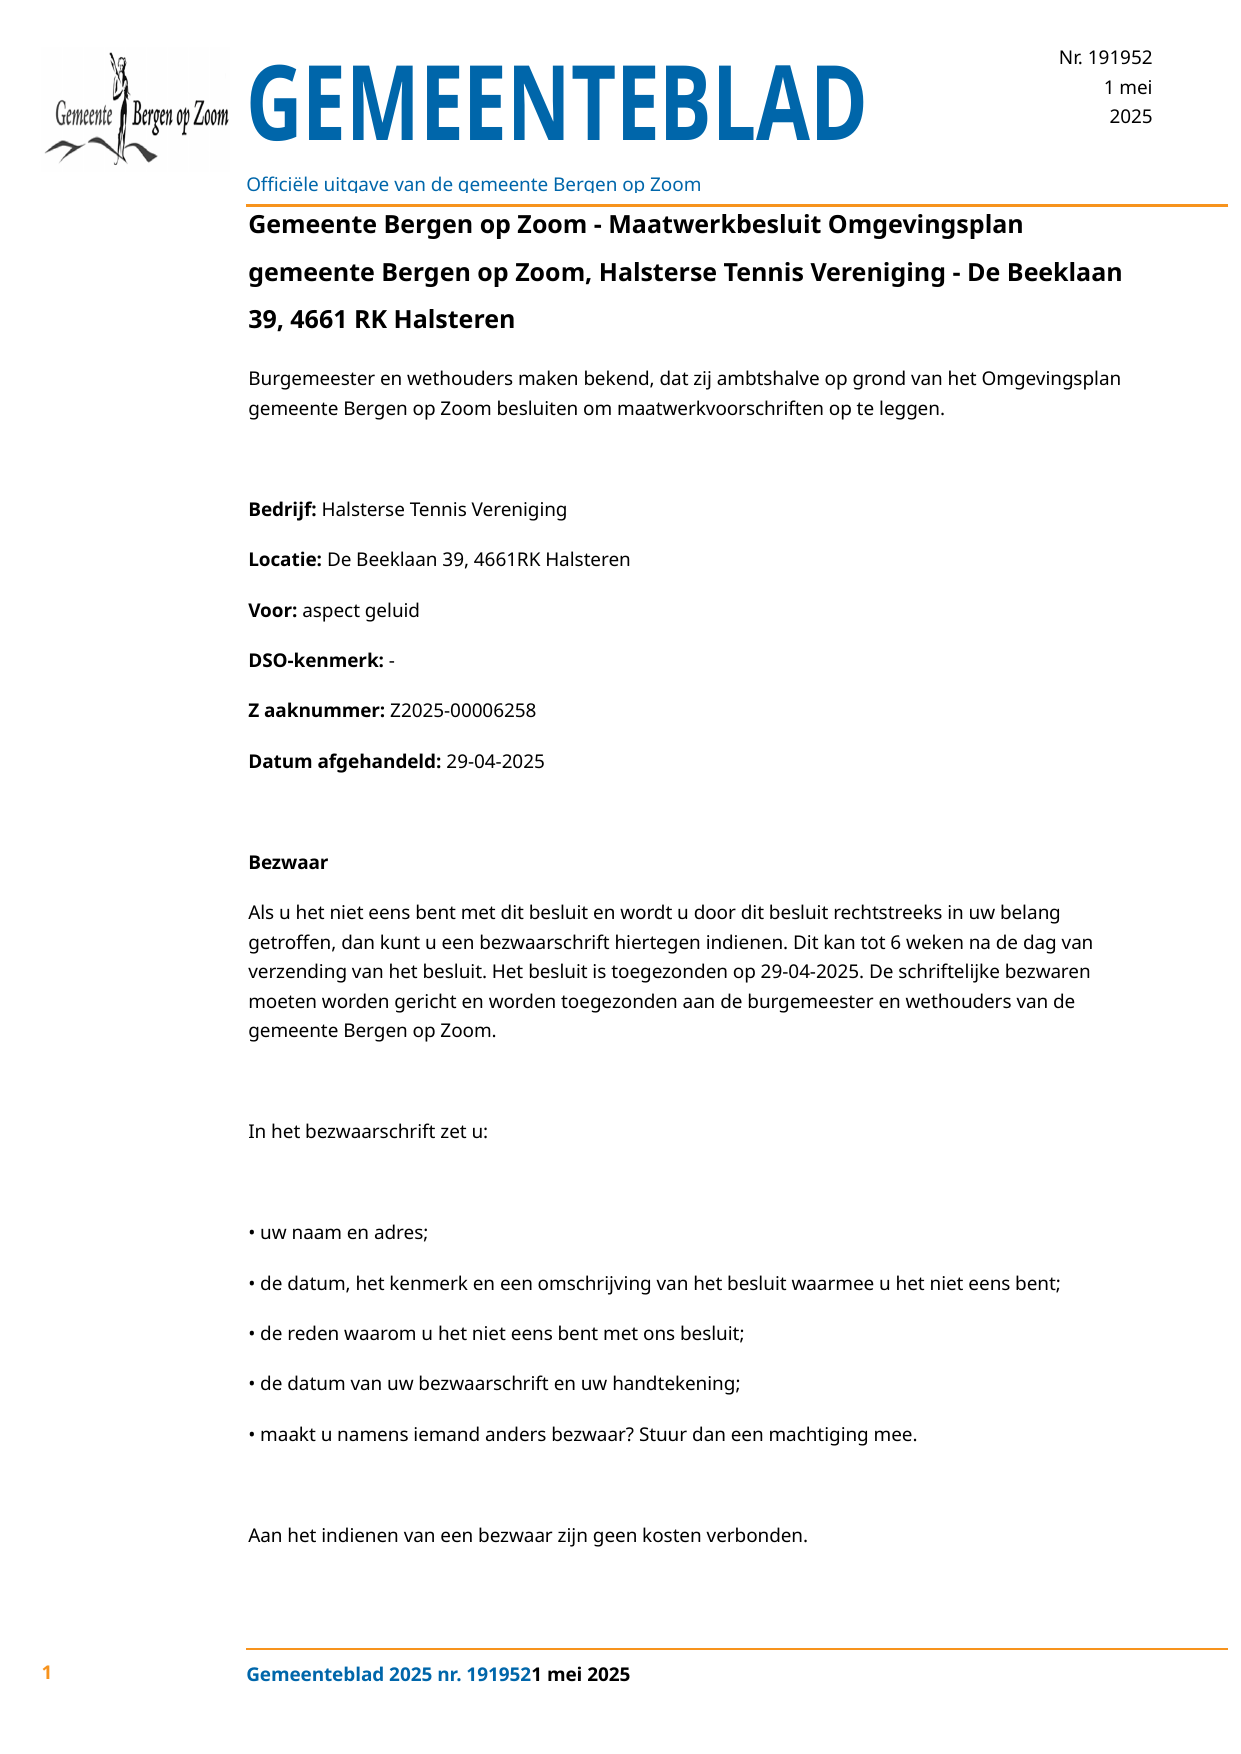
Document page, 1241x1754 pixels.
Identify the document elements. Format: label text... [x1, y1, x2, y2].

text Aan het indienen van een bezwaar zijn geen kosten verbonden. [248, 1522, 1152, 1547]
text Burgemeester en wethouders maken bekend, dat zij ambtshalve op grond van het Omgevingsplan gemeente Bergen op Zoom besluiten om maatwerkvoorschriften op te leggen. [248, 366, 1152, 421]
text Voor: aspect geluid [248, 597, 1152, 622]
text • uw naam en adres; [248, 1219, 1152, 1245]
picture [41, 47, 231, 172]
text Z aaknummer: Z2025-00006258 [248, 698, 1152, 723]
text DSO-kenmerk: - [248, 647, 1152, 673]
text Locatie: De Beeklaan 39, 4661RK Halsteren [248, 546, 1152, 572]
text Datum afgehandeld: 29-04-2025 [248, 748, 1152, 774]
text In het bezwaarschrift zet u: [248, 1118, 1152, 1144]
text • maakt u namens iemand anders bezwaar? Stuur dan een machtiging mee. [248, 1421, 1152, 1447]
text Bezwaar [248, 849, 1152, 874]
text Bedrijf: Halsterse Tennis Vereniging [248, 496, 1152, 522]
text • de reden waarom u het niet eens bent met ons besluit; [248, 1320, 1152, 1346]
text Als u het niet eens bent met dit besluit en wordt u door dit besluit rechtstreeks in uw belang getroffen, dan kunt u een bezwaarschrift hiertegen indienen. Dit kan tot 6 weken na de dag van verzending van het besluit. Het besluit is toegezonden op 29-04-2025. De schriftelijke bezwaren moeten worden gericht en worden toegezonden aan de burgemeester en wethouders van de gemeente Bergen op Zoom. [248, 899, 1152, 1043]
text • de datum van uw bezwaarschrift en uw handtekening; [248, 1371, 1152, 1396]
text Gemeente Bergen op Zoom - Maatwerkbesluit Omgevingsplan gemeente Bergen op Zoom, Halsterse Tennis Vereniging - De Beeklaan 39, 4661 RK Halsteren [248, 207, 1152, 336]
text • de datum, het kenmerk en een omschrijving van het besluit waarmee u het niet eens bent; [248, 1270, 1152, 1295]
